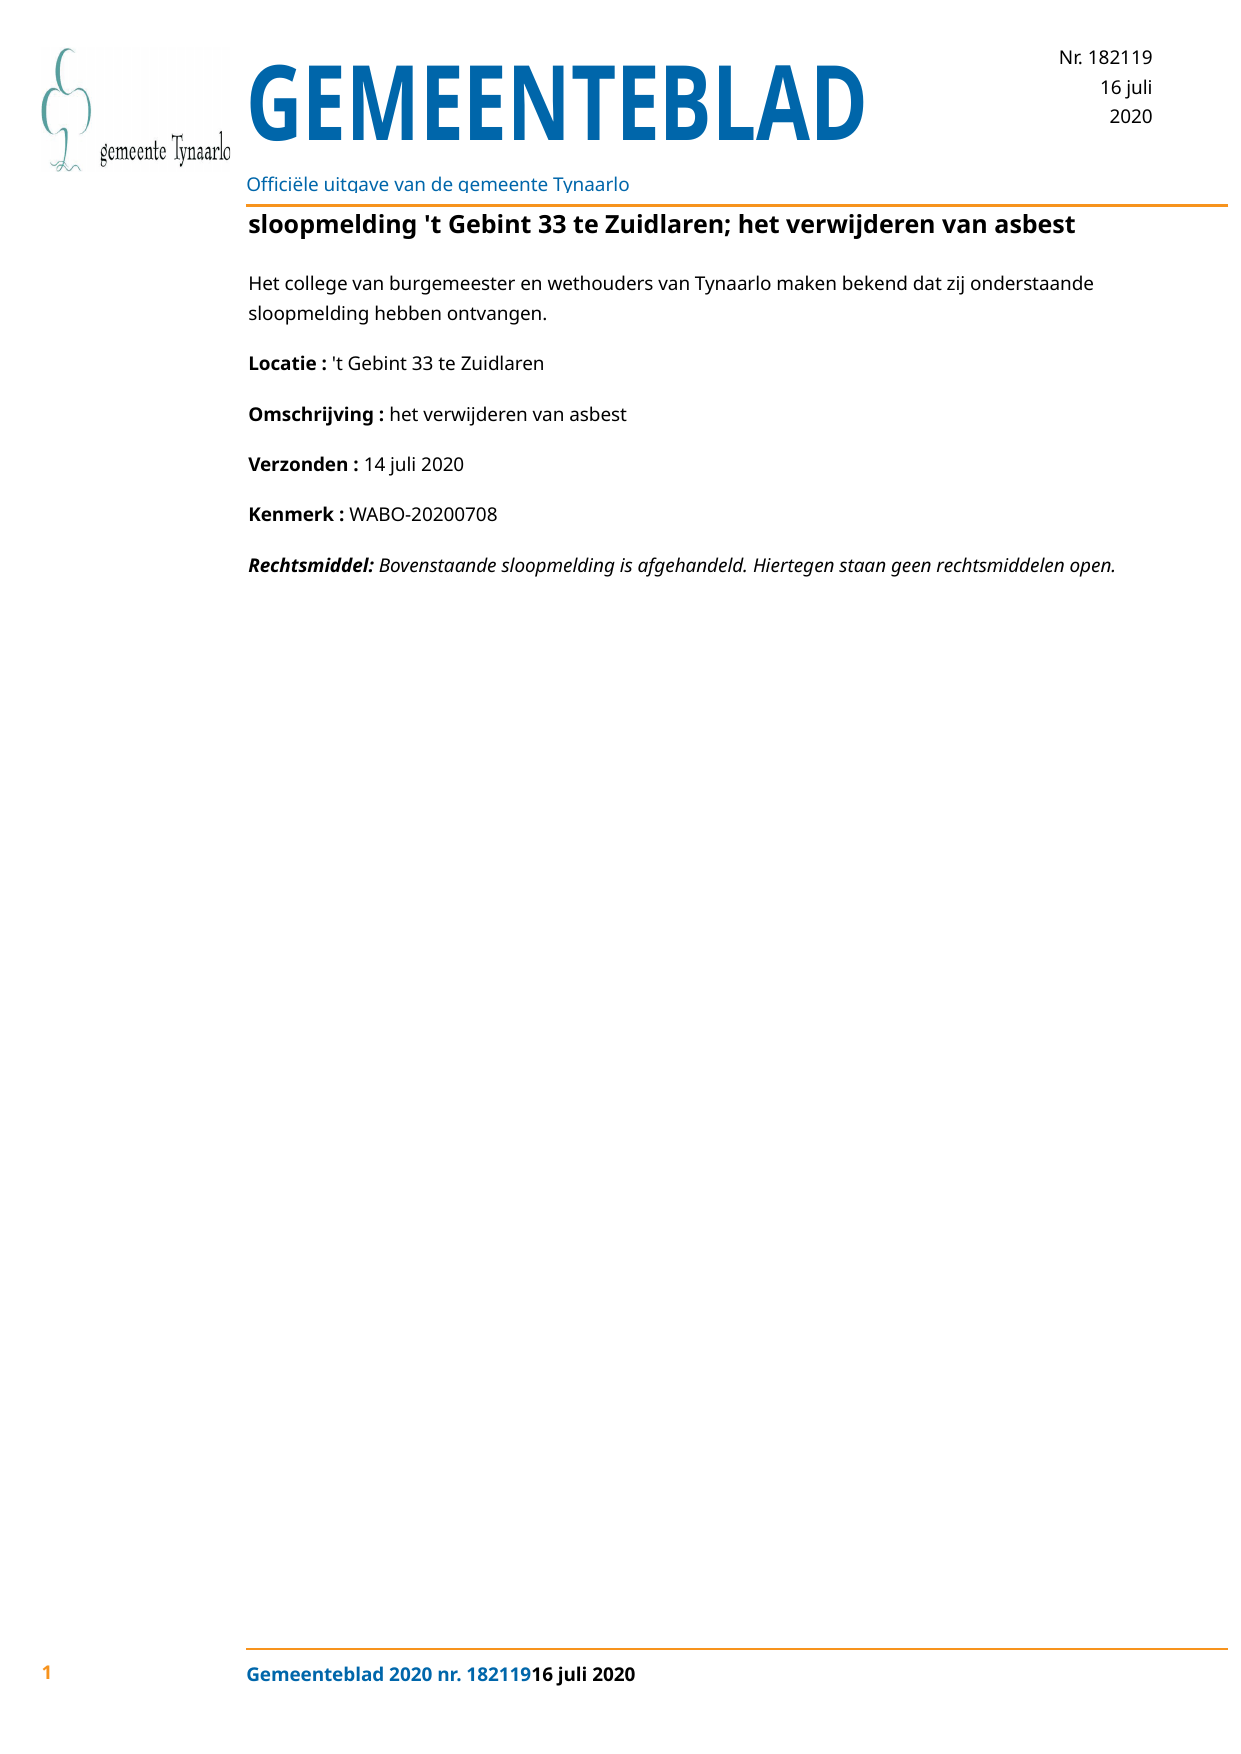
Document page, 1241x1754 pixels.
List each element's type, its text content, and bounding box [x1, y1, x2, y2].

text Het college van burgemeester en wethouders van Tynaarlo maken bekend dat zij onderstaande sloopmelding hebben ontvangen. [248, 270, 1152, 326]
text Rechtsmiddel: Bovenstaande sloopmelding is afgehandeld. Hiertegen staan geen rechtsmiddelen open. [248, 552, 1152, 578]
text Verzonden : 14 juli 2020 [248, 451, 1152, 477]
text Kenmerk : WABO-20200708 [248, 502, 1152, 527]
picture [41, 47, 231, 172]
text Locatie : 't Gebint 33 te Zuidlaren [248, 350, 1152, 376]
text Omschrijving : het verwijderen van asbest [248, 401, 1152, 426]
text sloopmelding 't Gebint 33 te Zuidlaren; het verwijderen van asbest [248, 207, 1152, 241]
